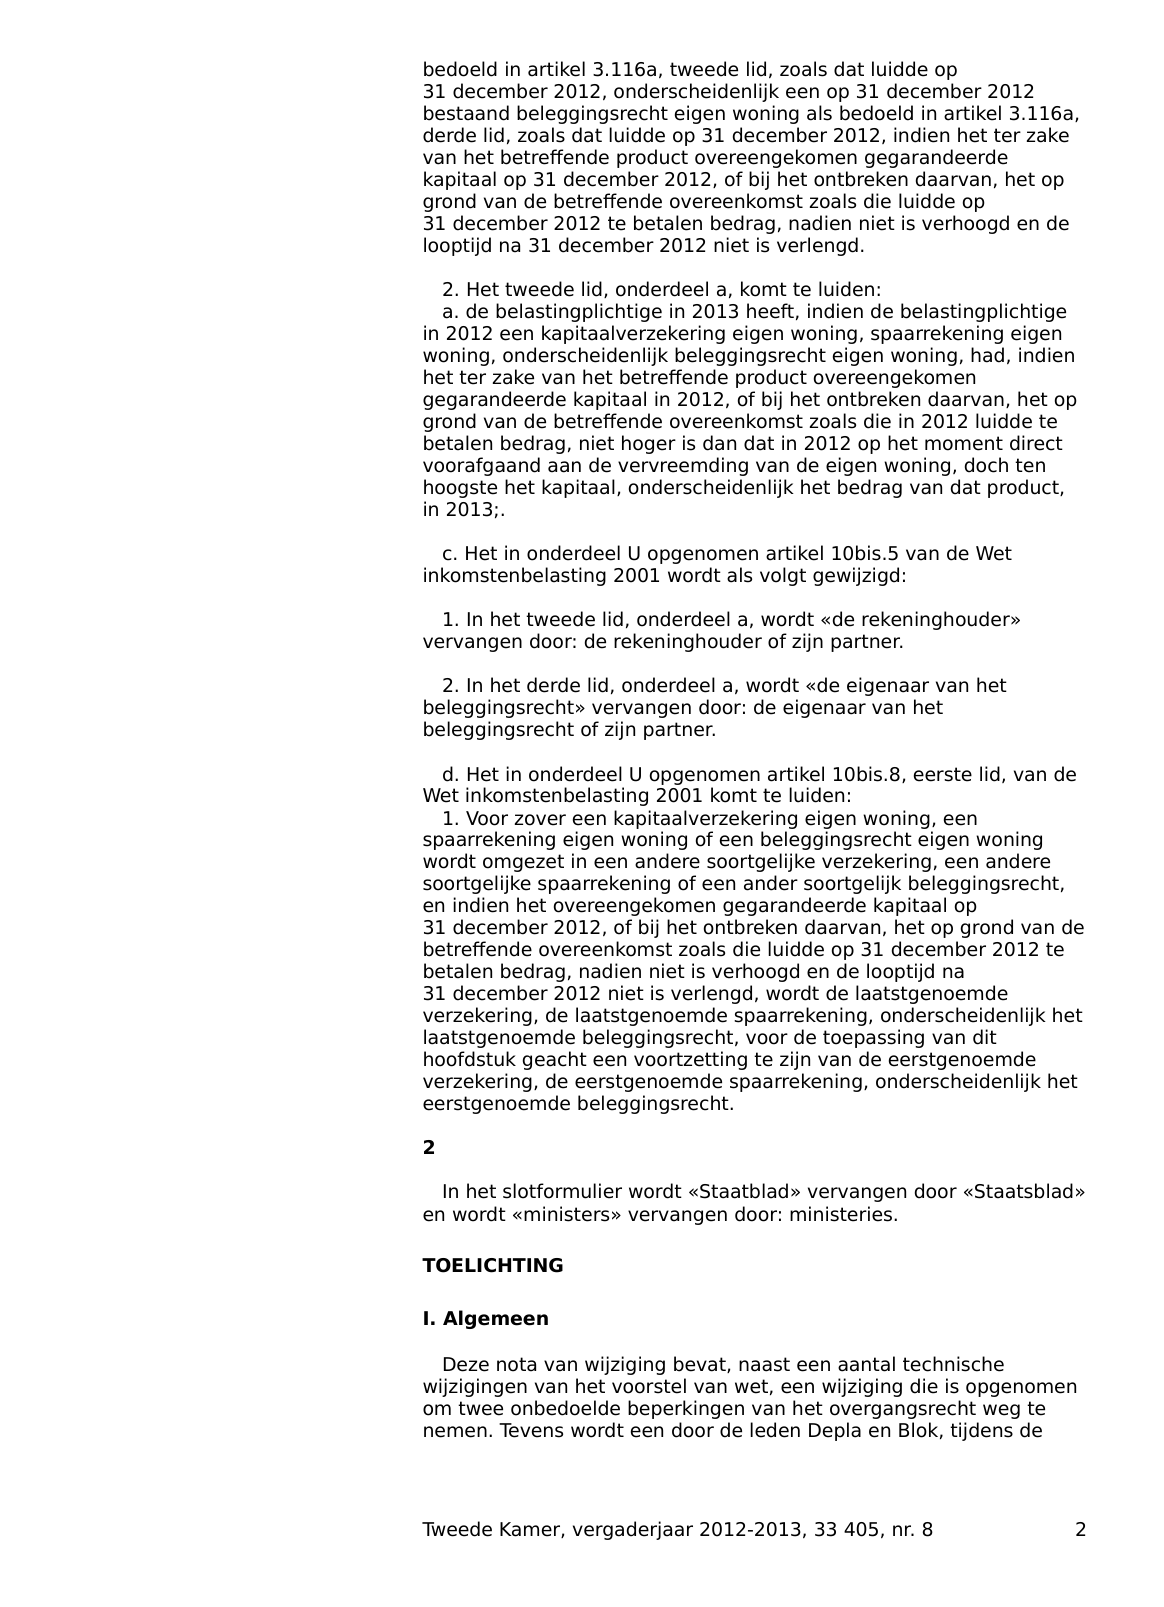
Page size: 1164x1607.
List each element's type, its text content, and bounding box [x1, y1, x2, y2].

subtitle TOELICHTING [422, 1255, 1087, 1277]
text 2. In het derde lid, onderdeel a, wordt «de eigenaar van het beleggingsrecht» vervangen door: de eigenaar van het beleggingsrecht of zijn partner. [422, 675, 1087, 741]
text d. Het in onderdeel U opgenomen artikel 10bis.8, eerste lid, van de Wet inkomstenbelasting 2001 komt te luiden: [422, 763, 1087, 807]
subtitle I. Algemeen [422, 1307, 1087, 1329]
subtitle 2 [422, 1137, 1087, 1159]
text 2. Het tweede lid, onderdeel a, komt te luiden: [422, 279, 1087, 301]
text c. Het in onderdeel U opgenomen artikel 10bis.5 van de Wet inkomstenbelasting 2001 wordt als volgt gewijzigd: [422, 543, 1087, 587]
text 1. In het tweede lid, onderdeel a, wordt «de rekeninghouder» vervangen door: de rekeninghouder of zijn partner. [422, 609, 1087, 653]
text bedoeld in artikel 3.116a, tweede lid, zoals dat luidde op 31 december 2012, onderscheidenlijk een op 31 december 2012 bestaand beleggingsrecht eigen woning als bedoeld in artikel 3.116a, derde lid, zoals dat luidde op 31 december 2012, indien het ter zake van het betreffende product overeengekomen gegarandeerde kapitaal op 31 december 2012, of bij het ontbreken daarvan, het op grond van de betreffende overeenkomst zoals die luidde op 31 december 2012 te betalen bedrag, nadien niet is verhoogd en de looptijd na 31 december 2012 niet is verlengd. [422, 59, 1087, 257]
text a. de belastingplichtige in 2013 heeft, indien de belastingplichtige in 2012 een kapitaalverzekering eigen woning, spaarrekening eigen woning, onderscheidenlijk beleggingsrecht eigen woning, had, indien het ter zake van het betreffende product overeengekomen gegarandeerde kapitaal in 2012, of bij het ontbreken daarvan, het op grond van de betreffende overeenkomst zoals die in 2012 luidde te betalen bedrag, niet hoger is dan dat in 2012 op het moment direct voorafgaand aan de vervreemding van de eigen woning, doch ten hoogste het kapitaal, onderscheidenlijk het bedrag van dat product, in 2013;. [422, 301, 1087, 521]
text Deze nota van wijziging bevat, naast een aantal technische wijzigingen van het voorstel van wet, een wijziging die is opgenomen om twee onbedoelde beperkingen van het overgangsrecht weg te nemen. Tevens wordt een door de leden Depla en Blok, tijdens de [422, 1354, 1087, 1442]
text 1. Voor zover een kapitaalverzekering eigen woning, een spaarrekening eigen woning of een beleggingsrecht eigen woning wordt omgezet in een andere soortgelijke verzekering, een andere soortgelijke spaarrekening of een ander soortgelijk beleggingsrecht, en indien het overeengekomen gegarandeerde kapitaal op 31 december 2012, of bij het ontbreken daarvan, het op grond van de betreffende overeenkomst zoals die luidde op 31 december 2012 te betalen bedrag, nadien niet is verhoogd en de looptijd na 31 december 2012 niet is verlengd, wordt de laatstgenoemde verzekering, de laatstgenoemde spaarrekening, onderscheidenlijk het laatstgenoemde beleggingsrecht, voor de toepassing van dit hoofdstuk geacht een voortzetting te zijn van de eerstgenoemde verzekering, de eerstgenoemde spaarrekening, onderscheidenlijk het eerstgenoemde beleggingsrecht. [422, 807, 1087, 1115]
text In het slotformulier wordt «Staatblad» vervangen door «Staatsblad» en wordt «ministers» vervangen door: ministeries. [422, 1181, 1087, 1225]
